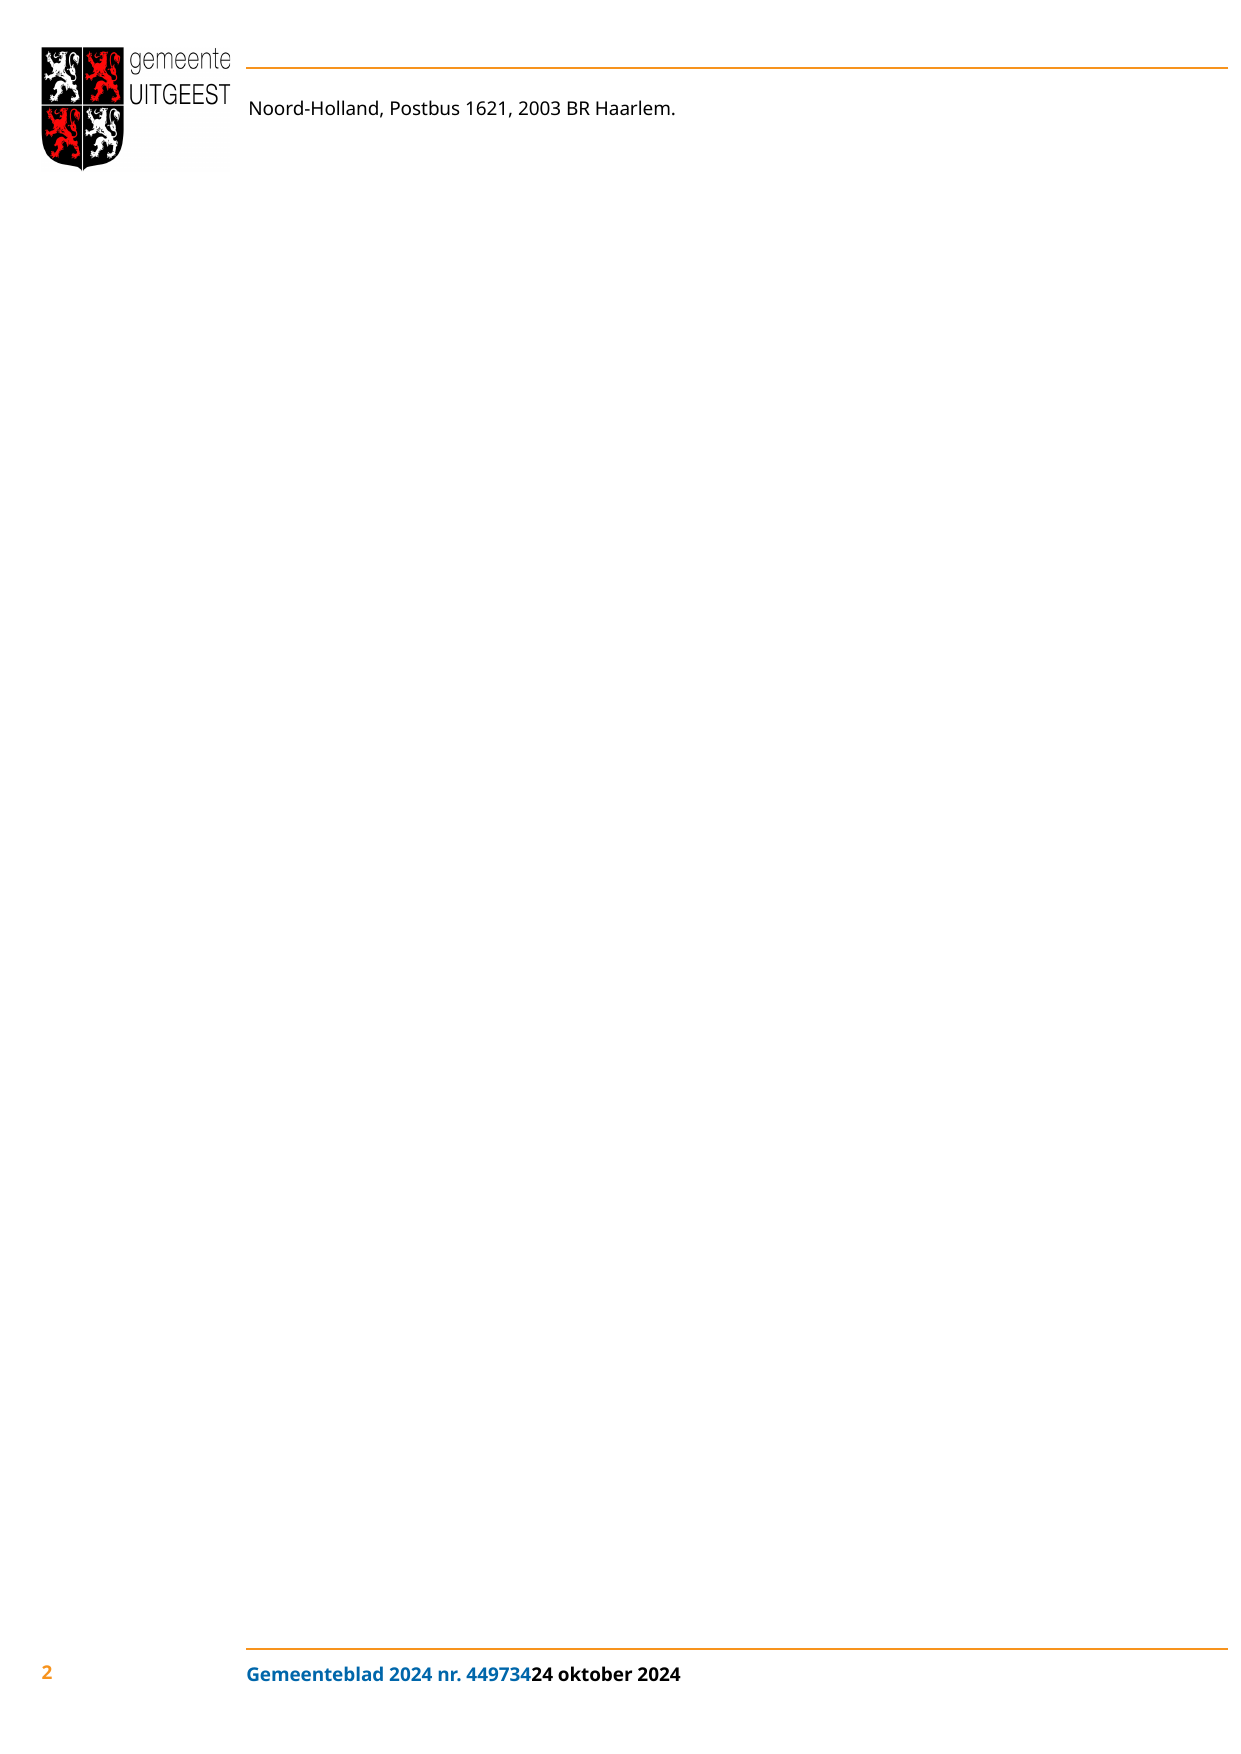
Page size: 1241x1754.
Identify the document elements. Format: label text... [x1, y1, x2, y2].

picture [41, 47, 231, 172]
text Noord-Holland, Postbus 1621, 2003 BR Haarlem. [248, 95, 1152, 121]
